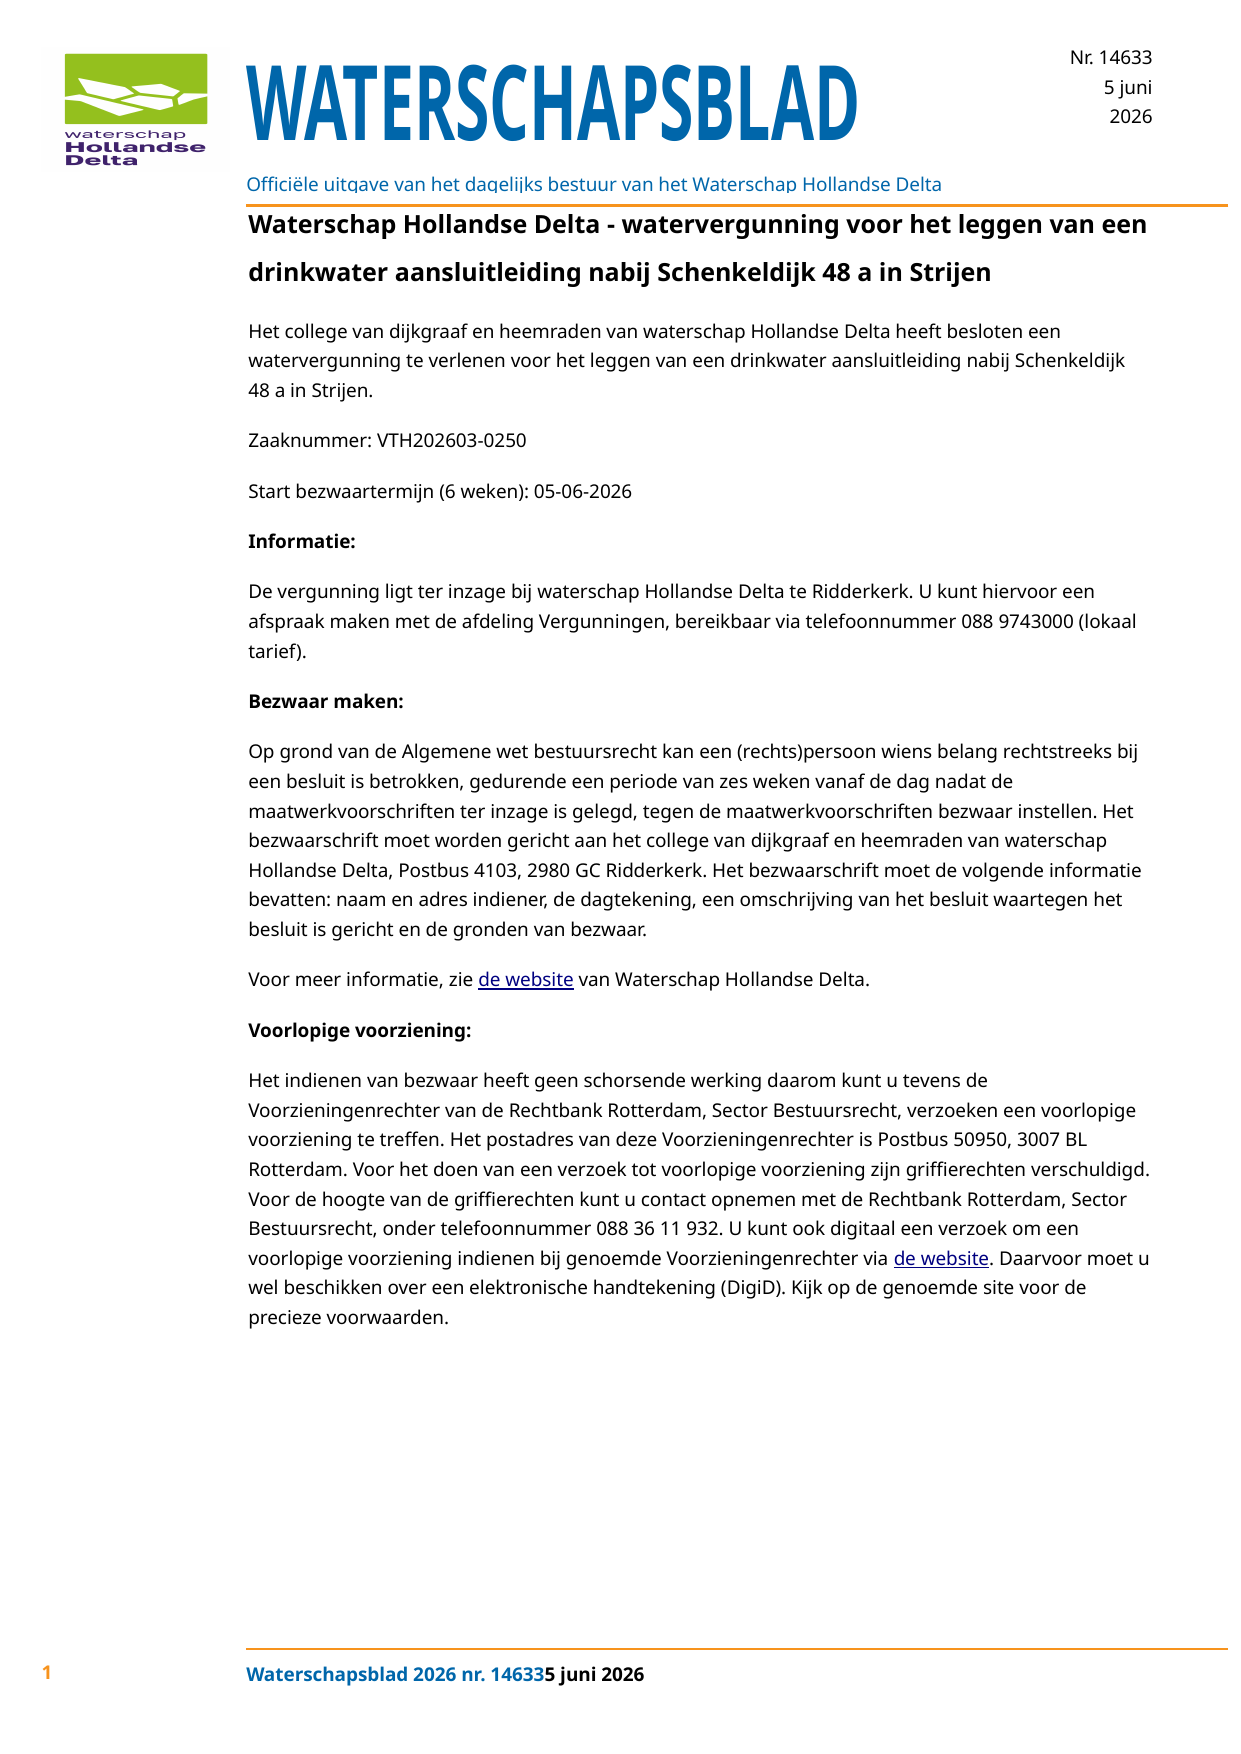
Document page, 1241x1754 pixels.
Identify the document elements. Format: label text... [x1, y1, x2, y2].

text Zaaknummer: VTH202603-0250 [248, 427, 1152, 453]
picture [41, 47, 231, 172]
text Informatie: [248, 528, 1152, 554]
text Start bezwaartermijn (6 weken): 05-06-2026 [248, 478, 1152, 504]
text Waterschap Hollandse Delta - watervergunning voor het leggen van een drinkwater aansluitleiding nabij Schenkeldijk 48 a in Strijen [248, 207, 1152, 288]
text Op grond van de Algemene wet bestuursrecht kan een (rechts)persoon wiens belang rechtstreeks bij een besluit is betrokken, gedurende een periode van zes weken vanaf de dag nadat de maatwerkvoorschriften ter inzage is gelegd, tegen de maatwerkvoorschriften bezwaar instellen. Het bezwaarschrift moet worden gericht aan het college van dijkgraaf en heemraden van waterschap Hollandse Delta, Postbus 4103, 2980 GC Ridderkerk. Het bezwaarschrift moet de volgende informatie bevatten: naam en adres indiener, de dagtekening, een omschrijving van het besluit waartegen het besluit is gericht en de gronden van bezwaar. [248, 739, 1152, 942]
text Het indienen van bezwaar heeft geen schorsende werking daarom kunt u tevens de Voorzieningenrechter van de Rechtbank Rotterdam, Sector Bestuursrecht, verzoeken een voorlopige voorziening te treffen. Het postadres van deze Voorzieningenrechter is Postbus 50950, 3007 BL Rotterdam. Voor het doen van een verzoek tot voorlopige voorziening zijn griffierechten verschuldigd. Voor de hoogte van de griffierechten kunt u contact opnemen met de Rechtbank Rotterdam, Sector Bestuursrecht, onder telefoonnummer 088 36 11 932. U kunt ook digitaal een verzoek om een voorlopige voorziening indienen bij genoemde Voorzieningenrechter via de website. Daarvoor moet u wel beschikken over een elektronische handtekening (DigiD). Kijk op de genoemde site voor de precieze voorwaarden. [248, 1067, 1152, 1330]
text Voor meer informatie, zie de website van Waterschap Hollandse Delta. [248, 967, 1152, 992]
text Voorlopige voorziening: [248, 1017, 1152, 1043]
text Bezwaar maken: [248, 688, 1152, 714]
text Het college van dijkgraaf en heemraden van waterschap Hollandse Delta heeft besloten een watervergunning te verlenen voor het leggen van een drinkwater aansluitleiding nabij Schenkeldijk 48 a in Strijen. [248, 318, 1152, 403]
text De vergunning ligt ter inzage bij waterschap Hollandse Delta te Ridderkerk. U kunt hiervoor een afspraak maken met de afdeling Vergunningen, bereikbaar via telefoonnummer 088 9743000 (lokaal tarief). [248, 579, 1152, 664]
